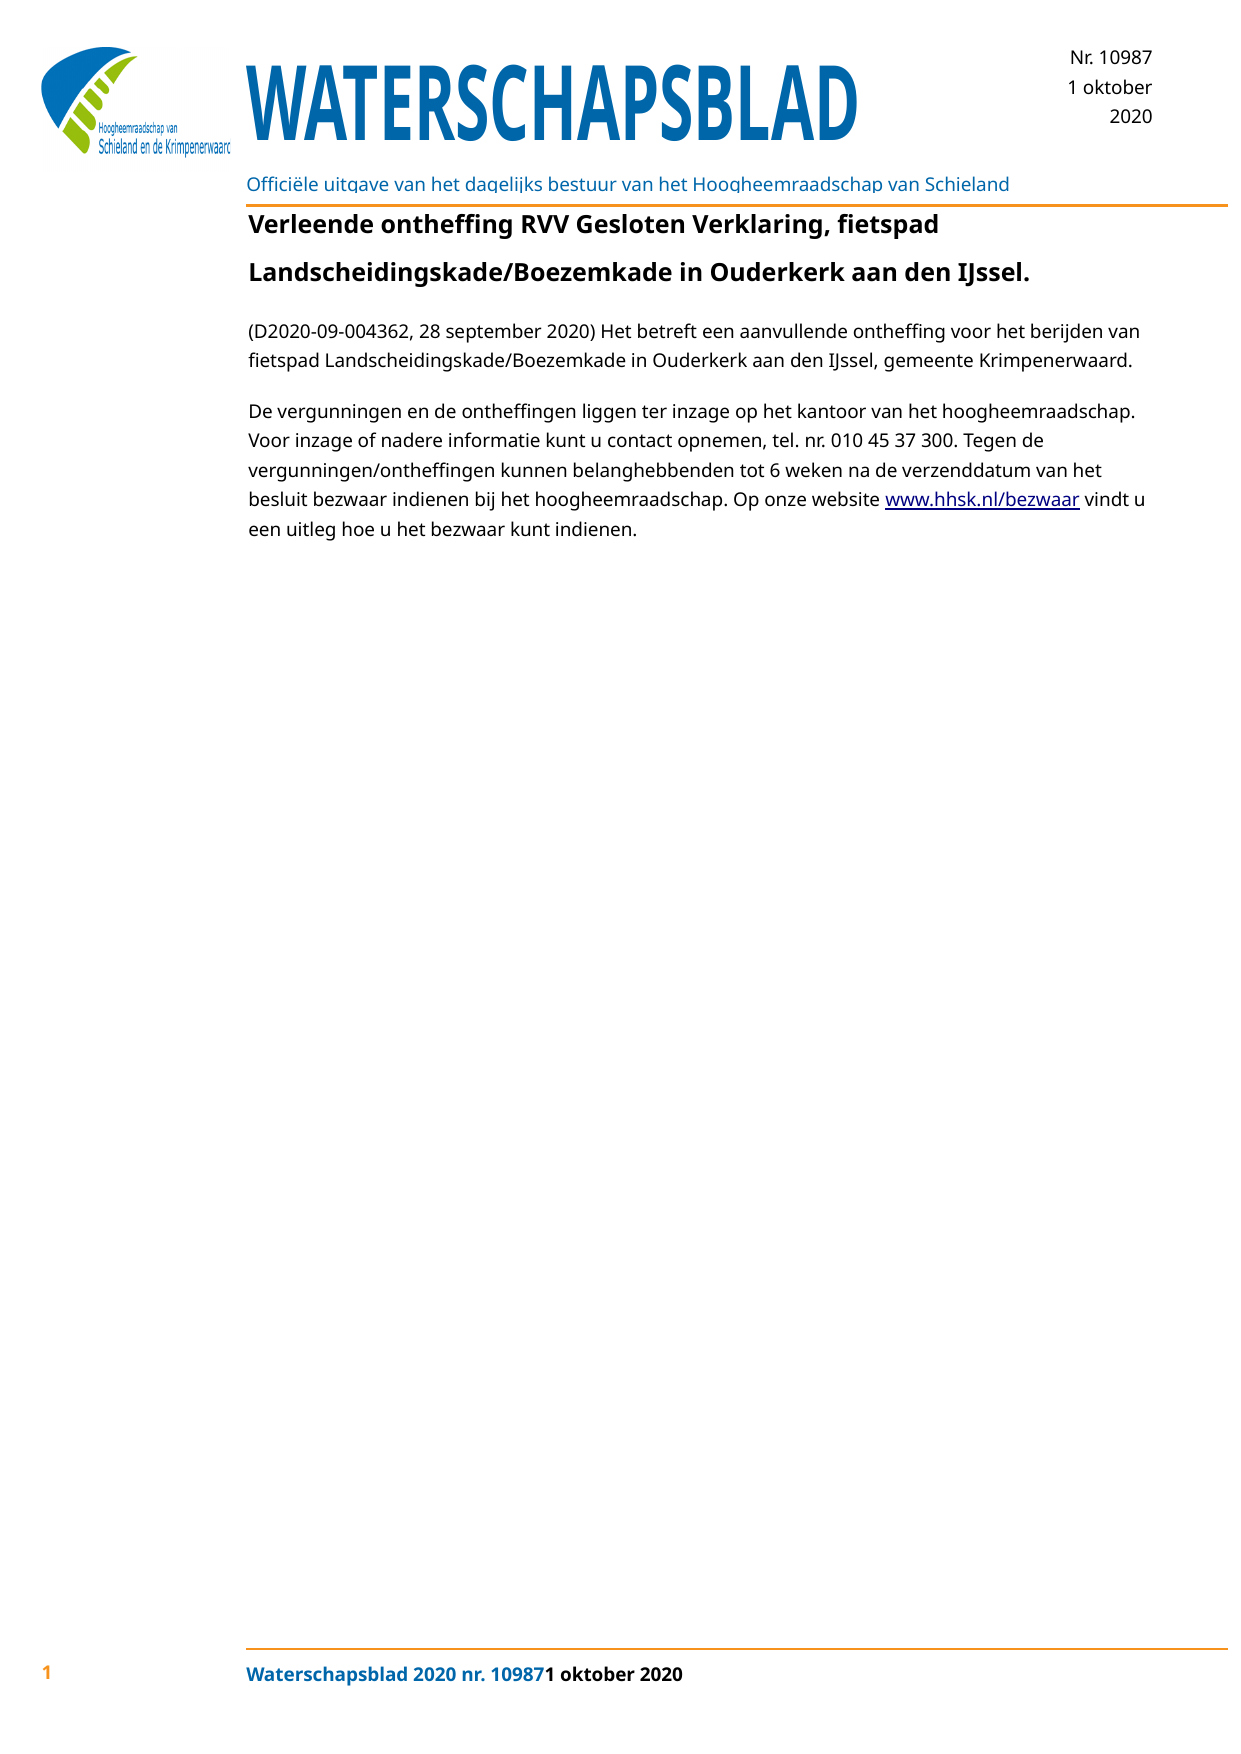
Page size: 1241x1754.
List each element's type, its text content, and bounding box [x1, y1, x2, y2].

text Verleende ontheffing RVV Gesloten Verklaring, fietspad Landscheidingskade/Boezemkade in Ouderkerk aan den IJssel. [248, 207, 1152, 288]
picture [41, 47, 231, 172]
text De vergunningen en de ontheffingen liggen ter inzage op het kantoor van het hoogheemraadschap. Voor inzage of nadere informatie kunt u contact opnemen, tel. nr. 010 45 37 300. Tegen de vergunningen/ontheffingen kunnen belanghebbenden tot 6 weken na de verzenddatum van het besluit bezwaar indienen bij het hoogheemraadschap. Op onze website www.hhsk.nl/bezwaar vindt u een uitleg hoe u het bezwaar kunt indienen. [248, 398, 1152, 542]
text (D2020-09-004362, 28 september 2020) Het betreft een aanvullende ontheffing voor het berijden van fietspad Landscheidingskade/Boezemkade in Ouderkerk aan den IJssel, gemeente Krimpenerwaard. [248, 318, 1152, 373]
